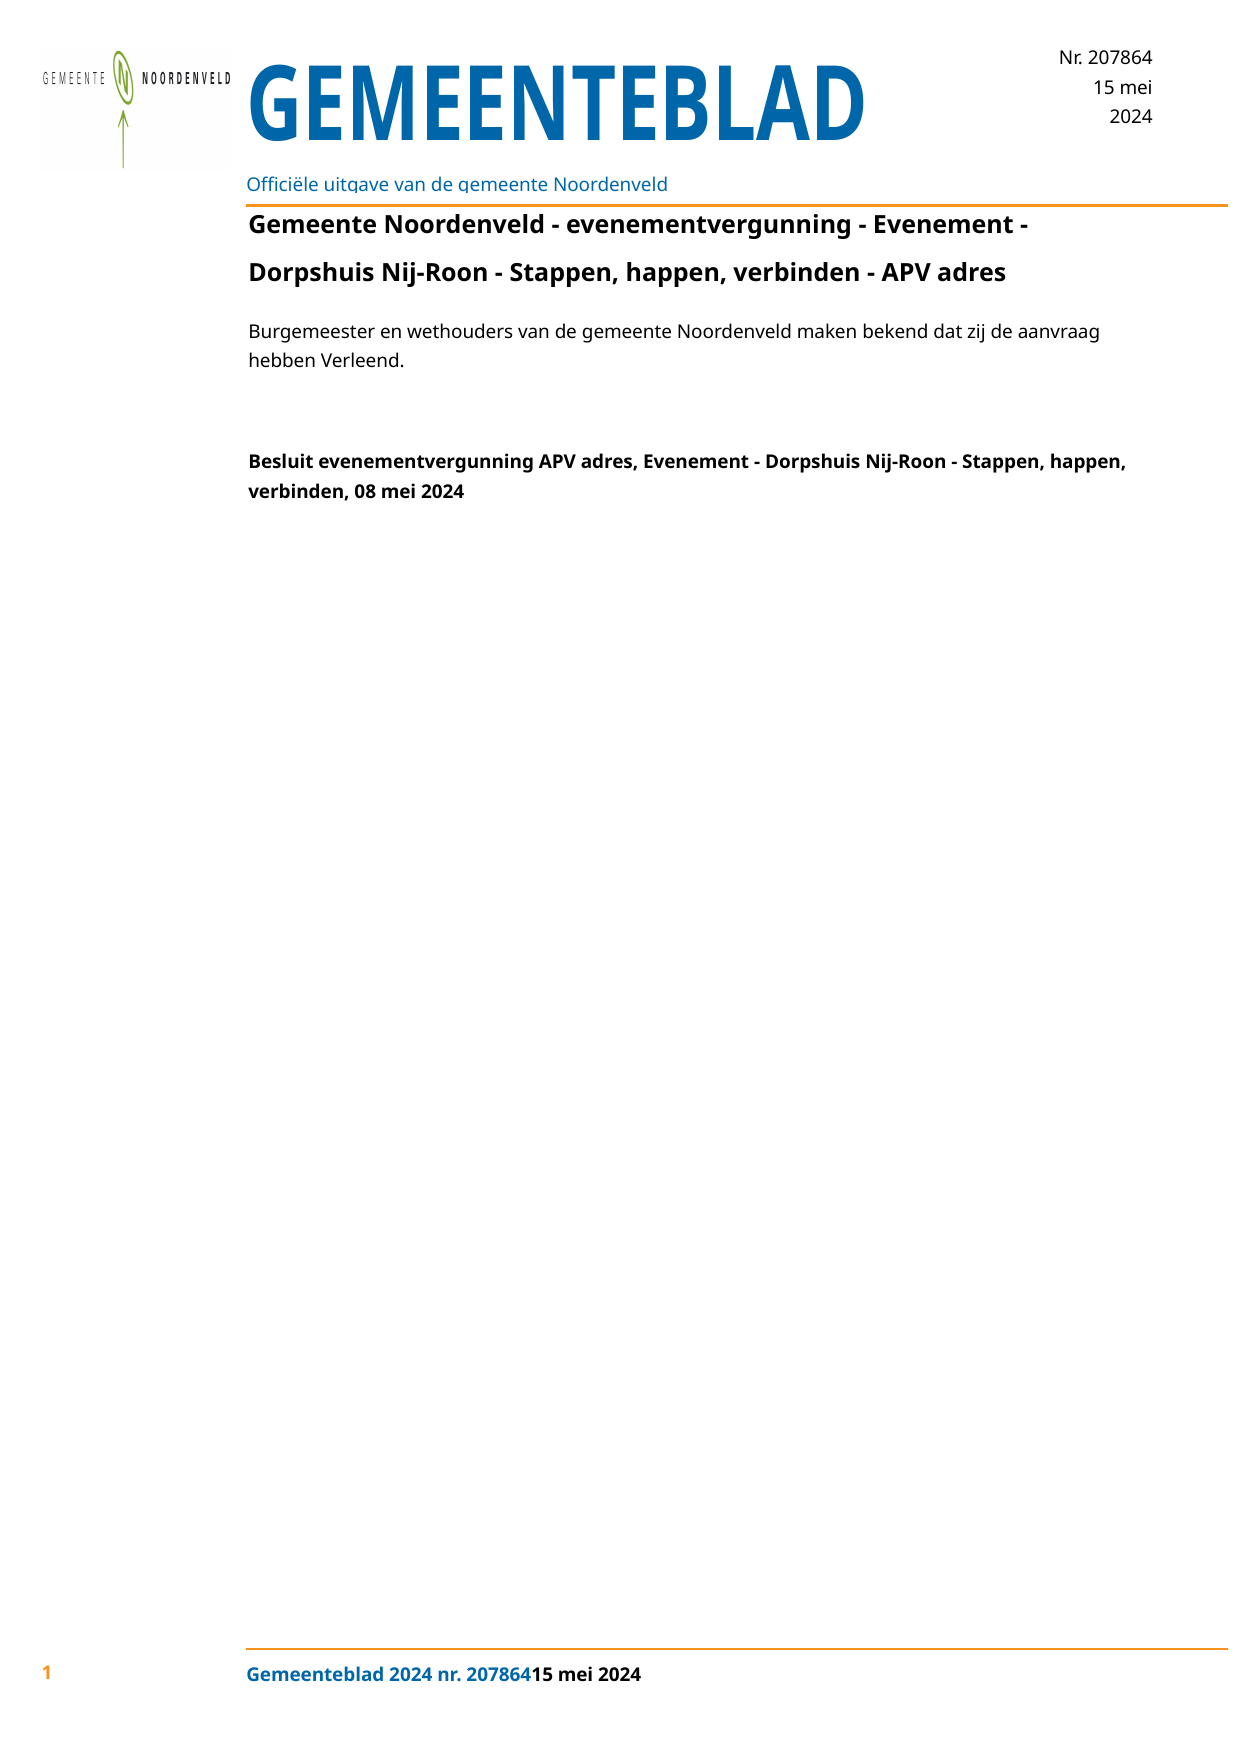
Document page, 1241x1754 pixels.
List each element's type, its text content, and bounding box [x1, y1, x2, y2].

text Besluit evenementvergunning APV adres, Evenement - Dorpshuis Nij-Roon - Stappen, happen, verbinden, 08 mei 2024 [248, 448, 1152, 504]
text Burgemeester en wethouders van de gemeente Noordenveld maken bekend dat zij de aanvraag hebben Verleend. [248, 318, 1152, 373]
text Gemeente Noordenveld - evenementvergunning - Evenement - Dorpshuis Nij-Roon - Stappen, happen, verbinden - APV adres [248, 207, 1152, 288]
picture [41, 47, 231, 172]
